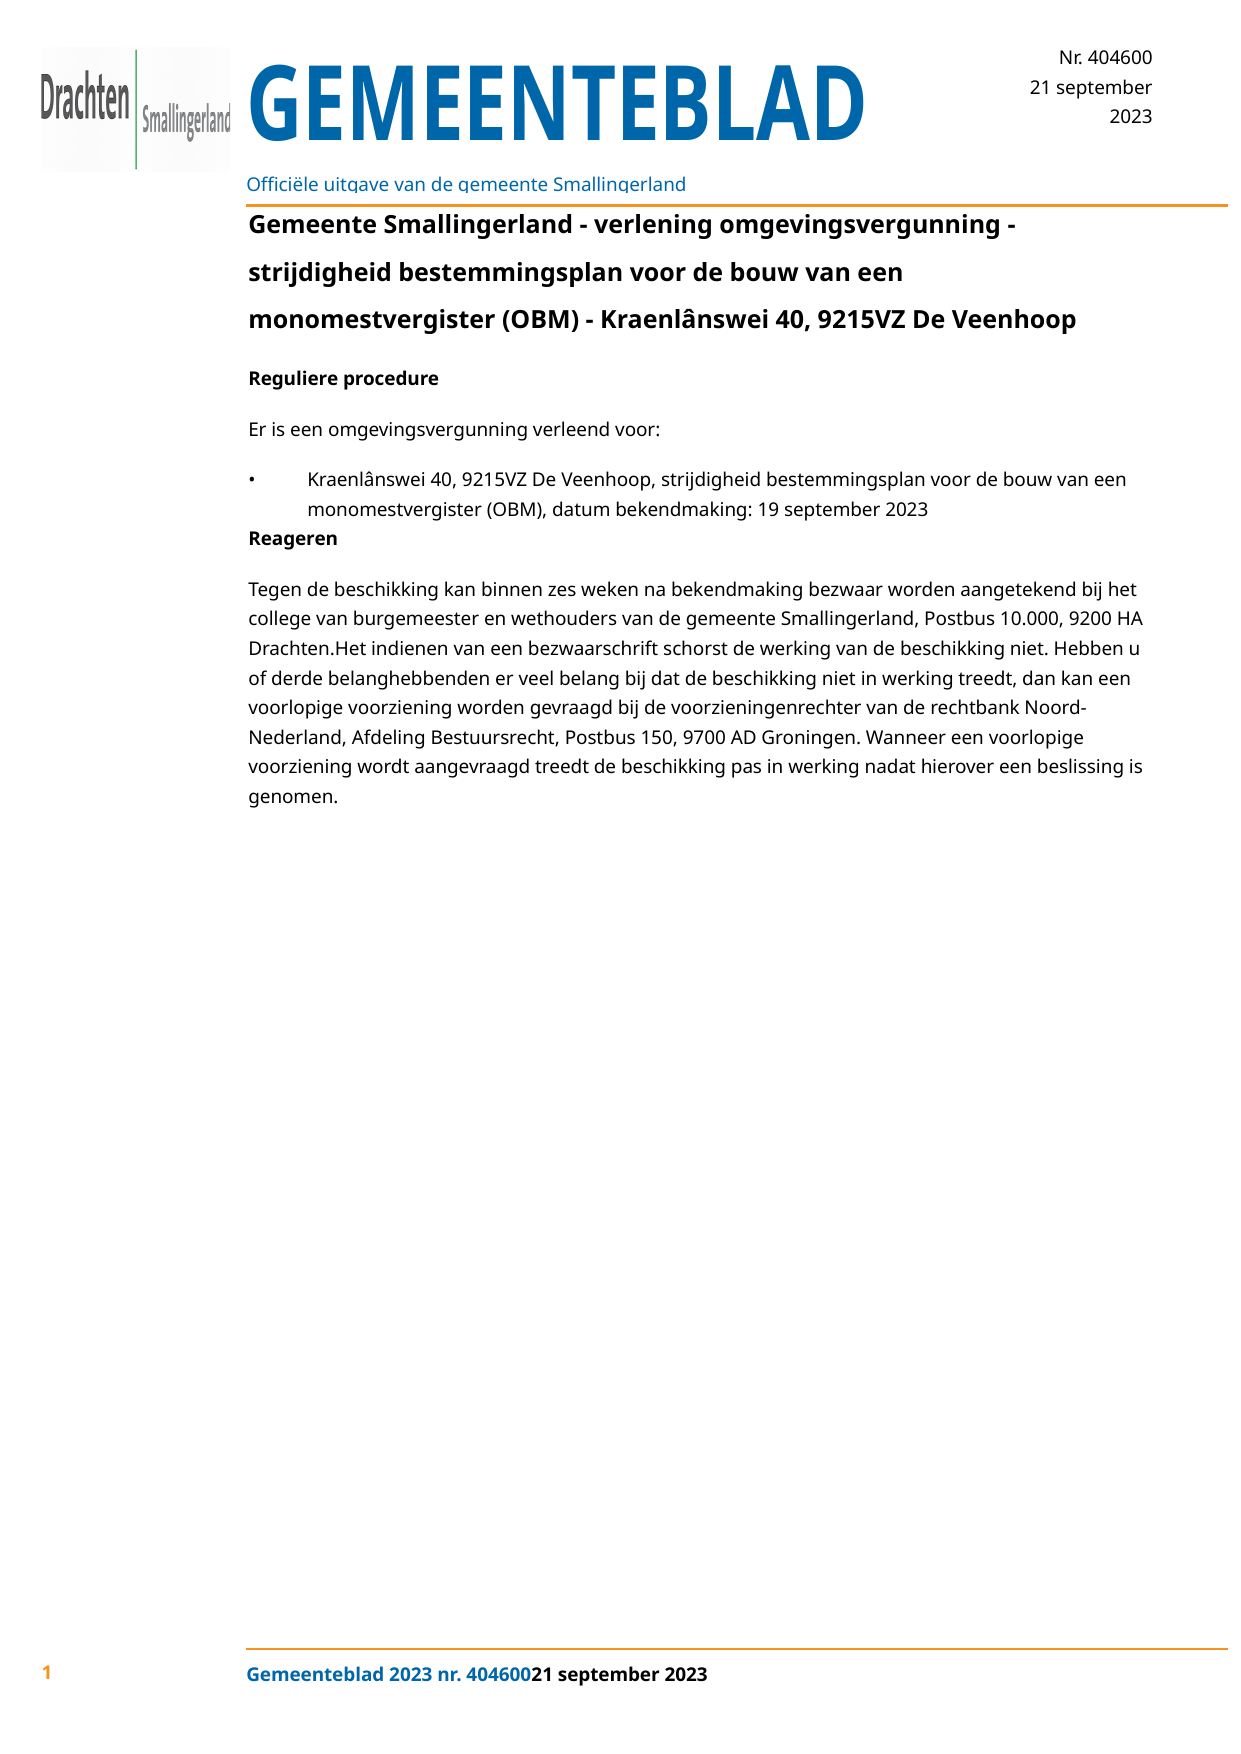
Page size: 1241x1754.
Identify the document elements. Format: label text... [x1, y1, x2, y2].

text Reageren [248, 526, 1152, 551]
picture [41, 47, 231, 172]
list Kraenlânswei 40, 9215VZ De Veenhoop, strijdigheid bestemmingsplan voor de bouw van een monomestvergister (OBM), datum bekendmaking: 19 september 2023 [248, 466, 1152, 522]
text Gemeente Smallingerland - verlening omgevingsvergunning - strijdigheid bestemmingsplan voor de bouw van een monomestvergister (OBM) - Kraenlânswei 40, 9215VZ De Veenhoop [248, 207, 1152, 336]
text Reguliere procedure [248, 366, 1152, 391]
text Tegen de beschikking kan binnen zes weken na bekendmaking bezwaar worden aangetekend bij het college van burgemeester en wethouders van de gemeente Smallingerland, Postbus 10.000, 9200 HA Drachten.Het indienen van een bezwaarschrift schorst de werking van de beschikking niet. Hebben u of derde belanghebbenden er veel belang bij dat de beschikking niet in werking treedt, dan kan een voorlopige voorziening worden gevraagd bij de voorzieningenrechter van de rechtbank Noord-Nederland, Afdeling Bestuursrecht, Postbus 150, 9700 AD Groningen. Wanneer een voorlopige voorziening wordt aangevraagd treedt de beschikking pas in werking nadat hierover een beslissing is genomen. [248, 576, 1152, 809]
text Er is een omgevingsvergunning verleend voor: [248, 416, 1152, 442]
